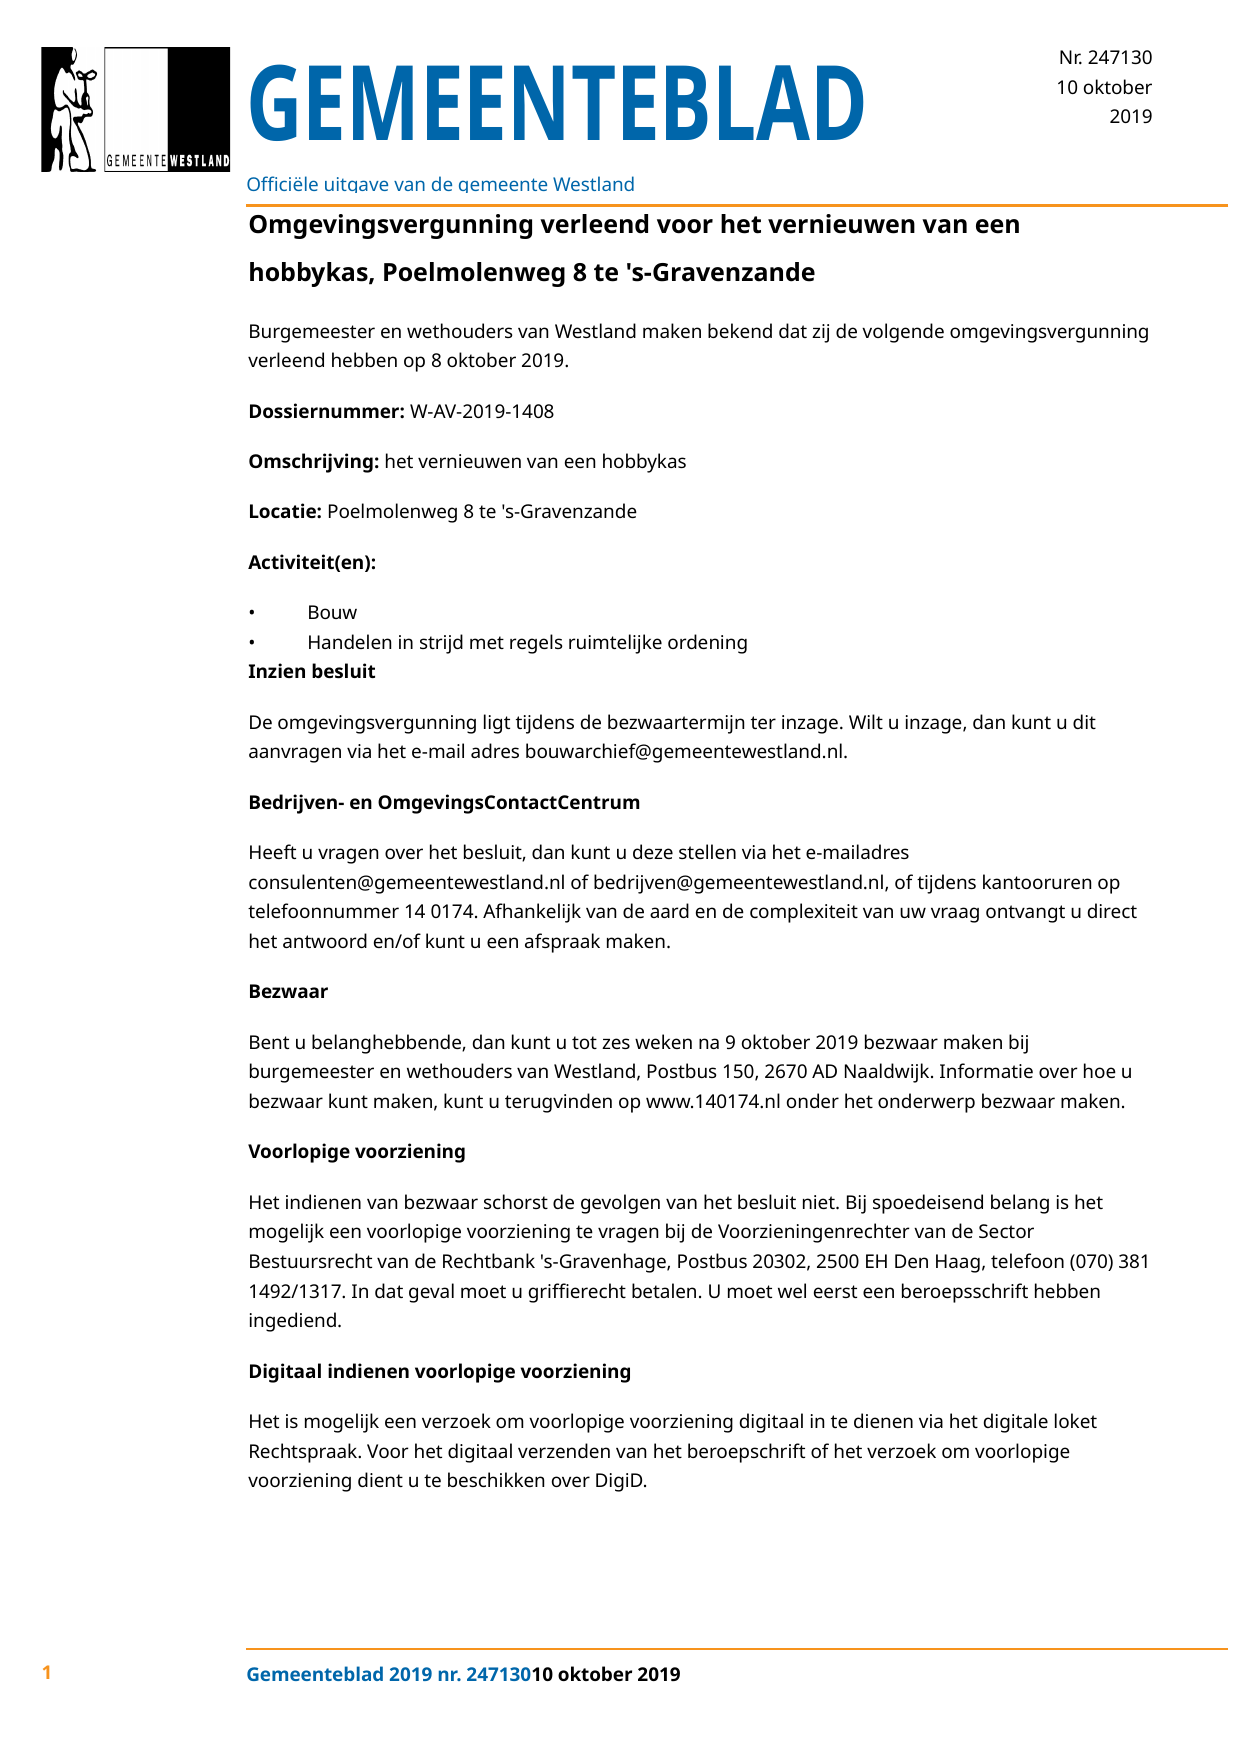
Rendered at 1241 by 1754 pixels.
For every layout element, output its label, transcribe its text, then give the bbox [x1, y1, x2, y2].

text Omgevingsvergunning verleend voor het vernieuwen van een hobbykas, Poelmolenweg 8 te 's-Gravenzande [248, 207, 1152, 288]
text Digitaal indienen voorlopige voorziening [248, 1358, 1152, 1384]
text De omgevingsvergunning ligt tijdens de bezwaartermijn ter inzage. Wilt u inzage, dan kunt u dit aanvragen via het e-mail adres bouwarchief@gemeentewestland.nl. [248, 709, 1152, 764]
picture [41, 47, 231, 172]
text Bent u belanghebbende, dan kunt u tot zes weken na 9 oktober 2019 bezwaar maken bij burgemeester en wethouders van Westland, Postbus 150, 2670 AD Naaldwijk. Informatie over hoe u bezwaar kunt maken, kunt u terugvinden op www.140174.nl onder het onderwerp bezwaar maken. [248, 1029, 1152, 1114]
text Burgemeester en wethouders van Westland maken bekend dat zij de volgende omgevingsvergunning verleend hebben op 8 oktober 2019. [248, 318, 1152, 373]
text Bedrijven- en OmgevingsContactCentrum [248, 789, 1152, 815]
text Voorlopige voorziening [248, 1139, 1152, 1164]
text Locatie: Poelmolenweg 8 te 's-Gravenzande [248, 499, 1152, 524]
text Het indienen van bezwaar schorst de gevolgen van het besluit niet. Bij spoedeisend belang is het mogelijk een voorlopige voorziening te vragen bij de Voorzieningenrechter van de Sector Bestuursrecht van de Rechtbank 's-Gravenhage, Postbus 20302, 2500 EH Den Haag, telefoon (070) 381 1492/1317. In dat geval moet u griffierecht betalen. U moet wel eerst een beroepsschrift hebben ingediend. [248, 1189, 1152, 1333]
list Handelen in strijd met regels ruimtelijke ordening [248, 629, 1152, 655]
text Bezwaar [248, 979, 1152, 1004]
text Dossiernummer: W-AV-2019-1408 [248, 398, 1152, 424]
list Bouw [248, 599, 1152, 625]
text Heeft u vragen over het besluit, dan kunt u deze stellen via het e-mailadres consulenten@gemeentewestland.nl of bedrijven@gemeentewestland.nl, of tijdens kantooruren op telefoonnummer 14 0174. Afhankelijk van de aard en de complexiteit van uw vraag ontvangt u direct het antwoord en/of kunt u een afspraak maken. [248, 839, 1152, 954]
text Activiteit(en): [248, 549, 1152, 575]
text Omschrijving: het vernieuwen van een hobbykas [248, 448, 1152, 474]
text Het is mogelijk een verzoek om voorlopige voorziening digitaal in te dienen via het digitale loket Rechtspraak. Voor het digitaal verzenden van het beroepschrift of het verzoek om voorlopige voorziening dient u te beschikken over DigiD. [248, 1408, 1152, 1493]
text Inzien besluit [248, 659, 1152, 684]
